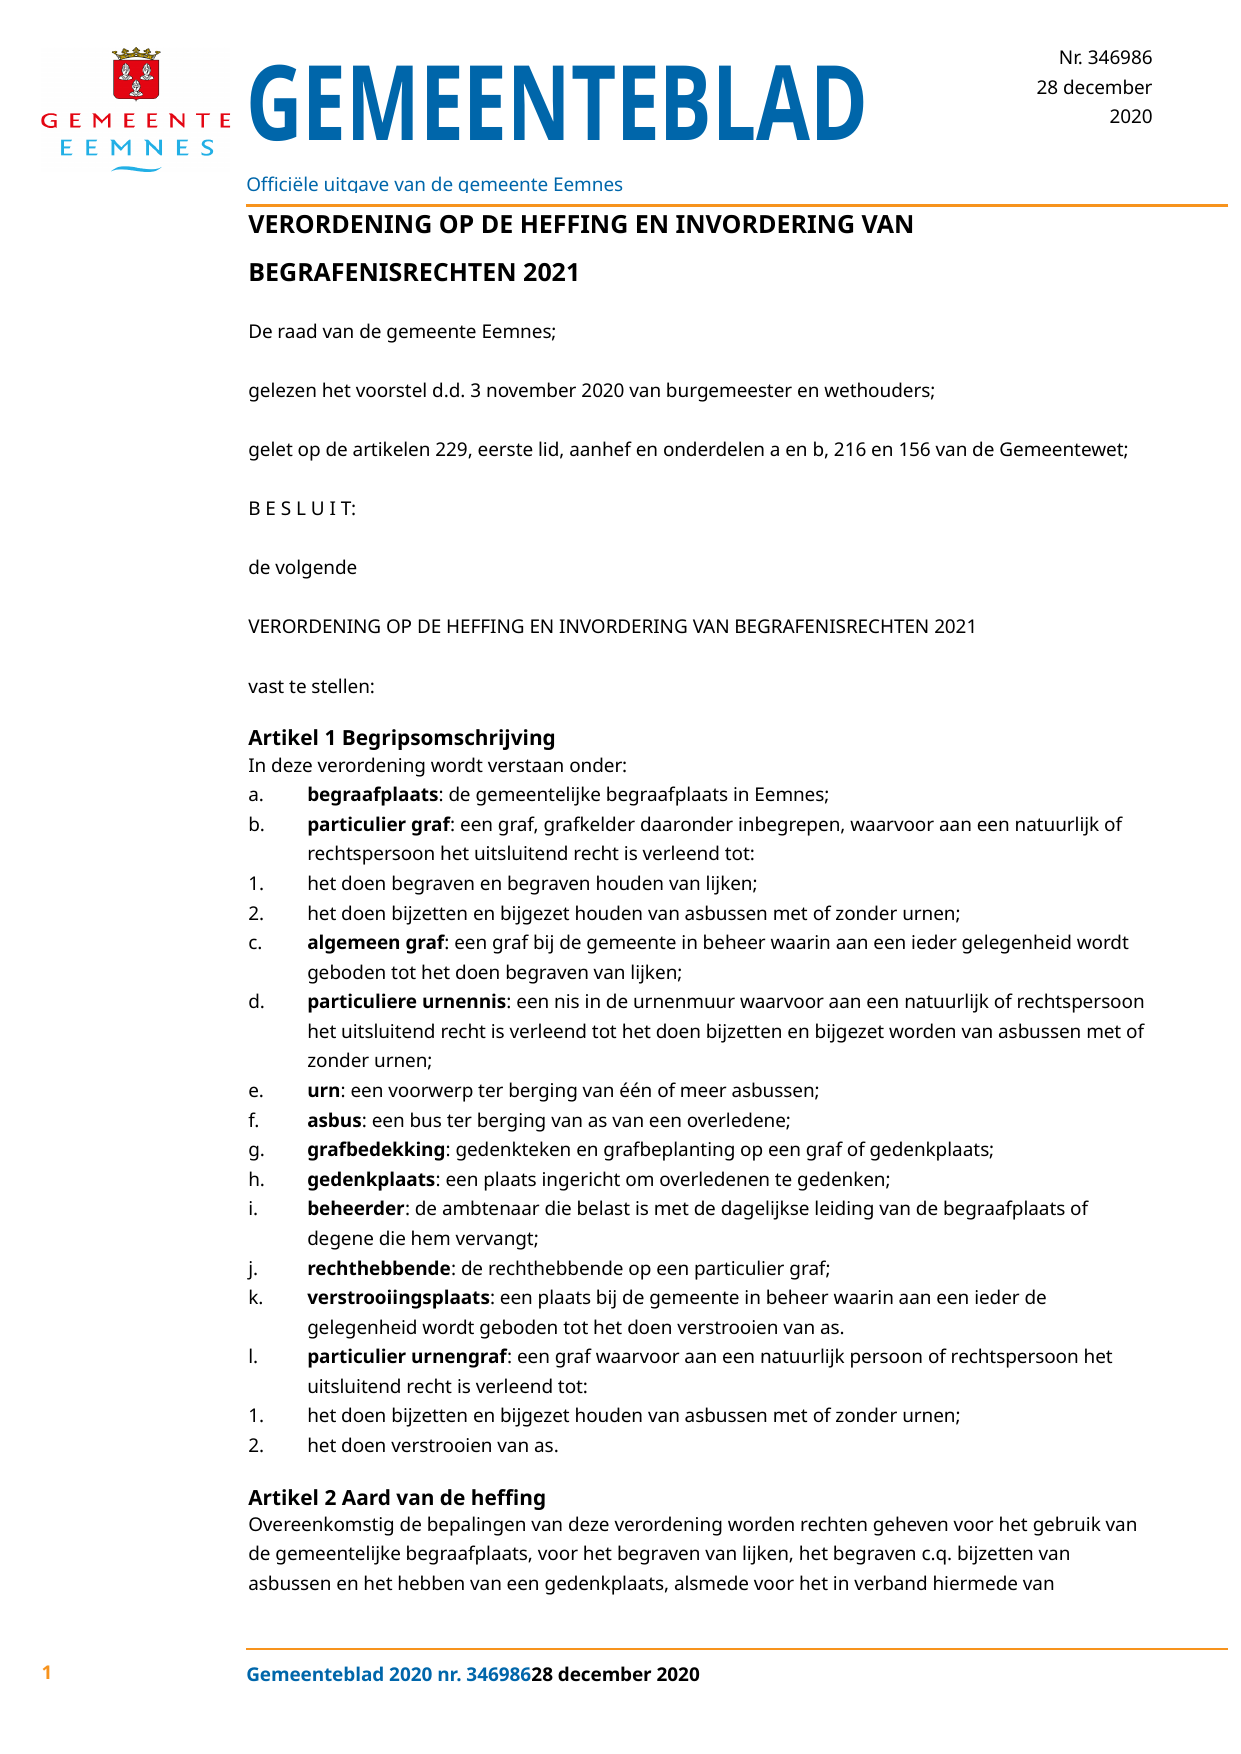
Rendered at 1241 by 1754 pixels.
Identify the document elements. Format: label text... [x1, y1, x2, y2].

list urn: een voorwerp ter berging van één of meer asbussen; [248, 1077, 1152, 1103]
picture [41, 47, 231, 172]
text In deze verordening wordt verstaan onder: [248, 752, 1152, 777]
list verstrooiingsplaats: een plaats bij de gemeente in beheer waarin aan een ieder de gelegenheid wordt geboden tot het doen verstrooien van as. [248, 1284, 1152, 1339]
list algemeen graf: een graf bij de gemeente in beheer waarin aan een ieder gelegenheid wordt geboden tot het doen begraven van lijken; [248, 929, 1152, 984]
text VERORDENING OP DE HEFFING EN INVORDERING VAN BEGRAFENISRECHTEN 2021 [248, 614, 1152, 639]
text B E S L U I T: [248, 495, 1152, 521]
list grafbedekking: gedenkteken en grafbeplanting op een graf of gedenkplaats; [248, 1136, 1152, 1162]
list beheerder: de ambtenaar die belast is met de dagelijkse leiding van de begraafplaats of degene die hem vervangt; [248, 1196, 1152, 1251]
text de volgende [248, 554, 1152, 580]
text Overeenkomstig de bepalingen van deze verordening worden rechten geheven voor het gebruik van de gemeentelijke begraafplaats, voor het begraven van lijken, het begraven c.q. bijzetten van asbussen en het hebben van een gedenkplaats, alsmede voor het in verband hiermede van [248, 1511, 1152, 1596]
text gelet op de artikelen 229, eerste lid, aanhef en onderdelen a en b, 216 en 156 van de Gemeentewet; [248, 436, 1152, 462]
list particuliere urnennis: een nis in de urnenmuur waarvoor aan een natuurlijk of rechtspersoon het uitsluitend recht is verleend tot het doen bijzetten en bijgezet worden van asbussen met of zonder urnen; [248, 988, 1152, 1073]
list het doen bijzetten en bijgezet houden van asbussen met of zonder urnen; [248, 1403, 1152, 1428]
list rechthebbende: de rechthebbende op een particulier graf; [248, 1255, 1152, 1280]
list het doen begraven en begraven houden van lijken; [248, 870, 1152, 896]
text vast te stellen: [248, 673, 1152, 699]
text Artikel 2 Aard van de heffing [248, 1483, 1152, 1511]
text gelezen het voorstel d.d. 3 november 2020 van burgemeester en wethouders; [248, 377, 1152, 403]
list gedenkplaats: een plaats ingericht om overledenen te gedenken; [248, 1166, 1152, 1192]
list particulier graf: een graf, grafkelder daaronder inbegrepen, waarvoor aan een natuurlijk of rechtspersoon het uitsluitend recht is verleend tot: [248, 811, 1152, 866]
list asbus: een bus ter berging van as van een overledene; [248, 1107, 1152, 1132]
text VERORDENING OP DE HEFFING EN INVORDERING VAN BEGRAFENISRECHTEN 2021 [248, 207, 1152, 288]
list particulier urnengraf: een graf waarvoor aan een natuurlijk persoon of rechtspersoon het uitsluitend recht is verleend tot: [248, 1343, 1152, 1399]
list het doen bijzetten en bijgezet houden van asbussen met of zonder urnen; [248, 900, 1152, 925]
text De raad van de gemeente Eemnes; [248, 318, 1152, 344]
list het doen verstrooien van as. [248, 1432, 1152, 1458]
list begraafplaats: de gemeentelijke begraafplaats in Eemnes; [248, 781, 1152, 807]
text Artikel 1 Begripsomschrijving [248, 723, 1152, 752]
